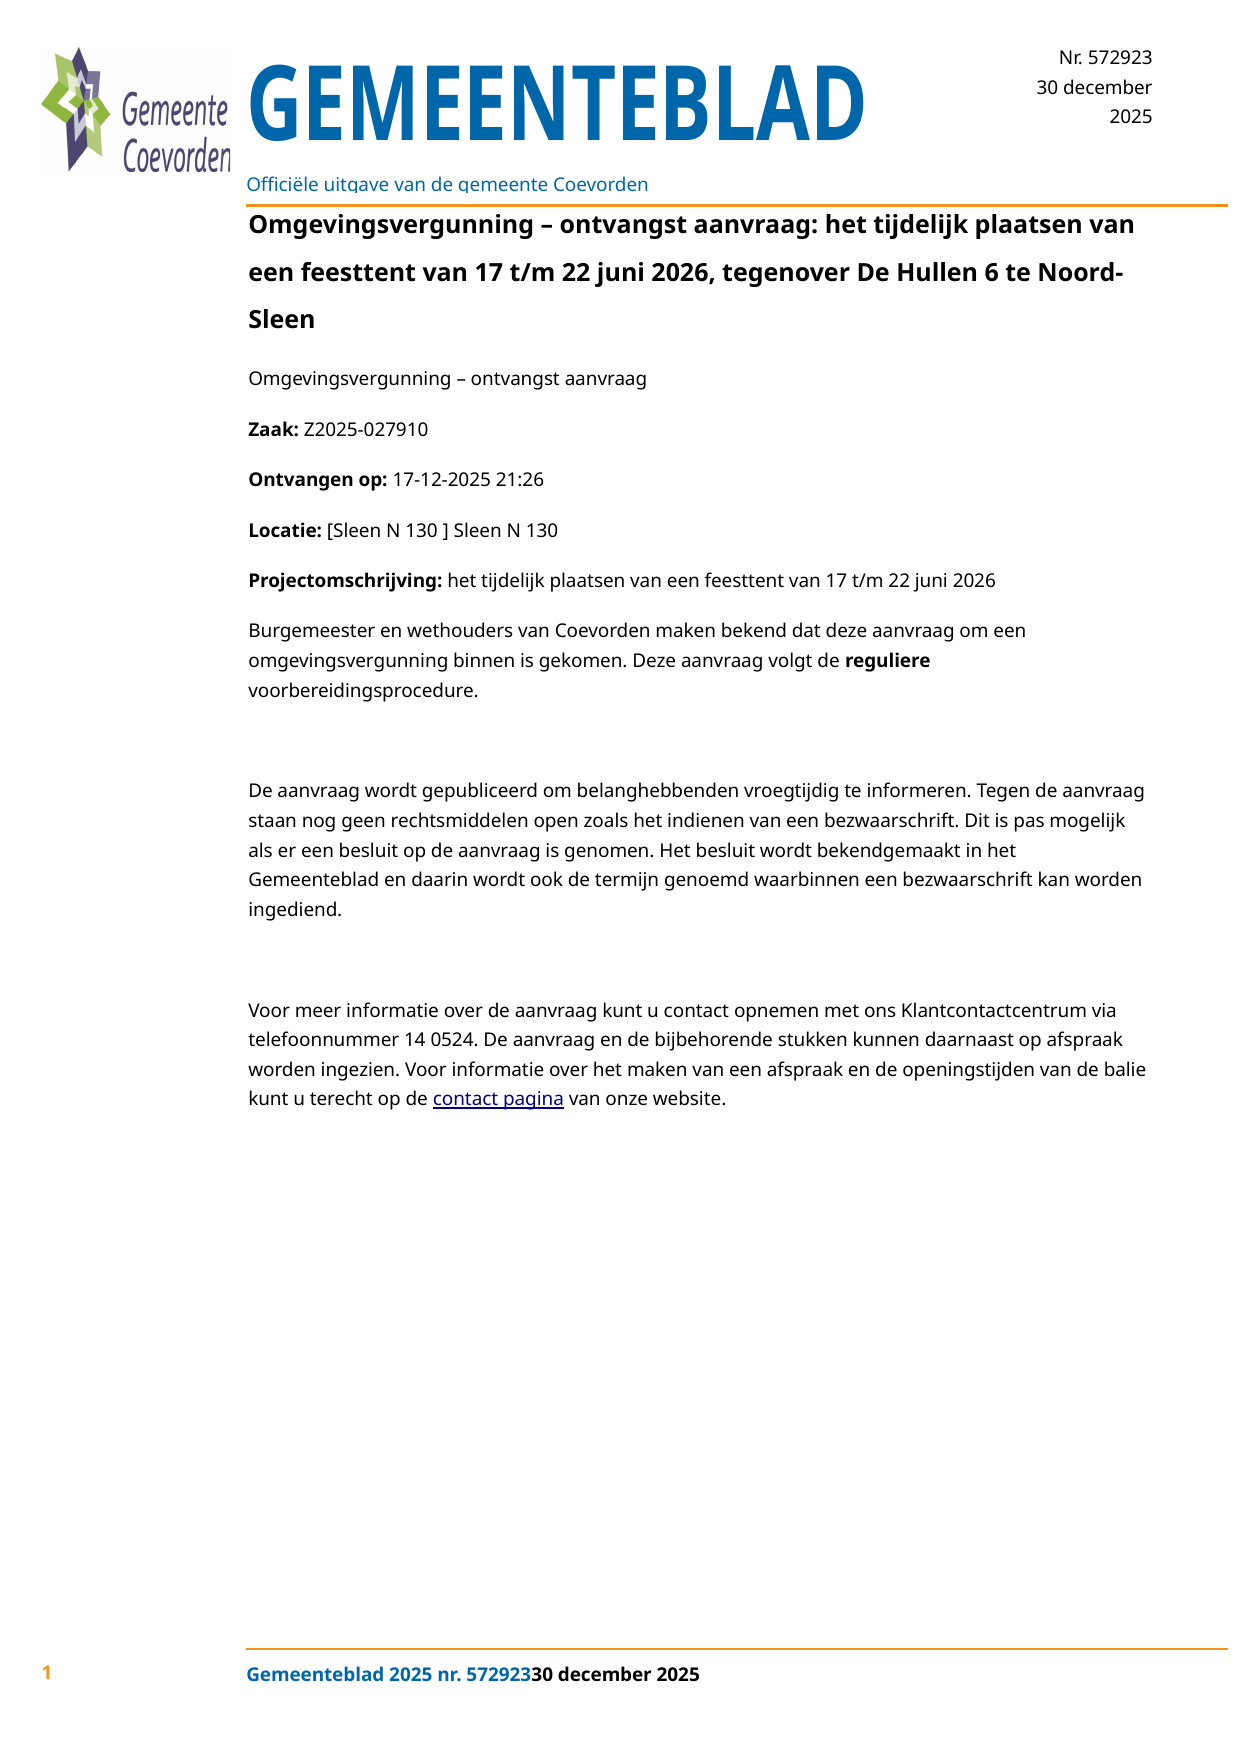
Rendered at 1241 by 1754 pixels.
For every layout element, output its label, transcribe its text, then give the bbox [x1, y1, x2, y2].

text Locatie: [Sleen N 130 ] Sleen N 130 [248, 517, 1152, 542]
text Ontvangen op: 17-12-2025 21:26 [248, 466, 1152, 492]
text Projectomschrijving: het tijdelijk plaatsen van een feesttent van 17 t/m 22 juni 2026 [248, 567, 1152, 593]
text Omgevingsvergunning – ontvangst aanvraag [248, 366, 1152, 391]
picture [41, 47, 231, 172]
text Zaak: Z2025-027910 [248, 416, 1152, 442]
text Burgemeester en wethouders van Coevorden maken bekend dat deze aanvraag om een omgevingsvergunning binnen is gekomen. Deze aanvraag volgt de reguliere voorbereidingsprocedure. [248, 618, 1152, 702]
text Voor meer informatie over de aanvraag kunt u contact opnemen met ons Klantcontactcentrum via telefoonnummer 14 0524. De aanvraag en de bijbehorende stukken kunnen daarnaast op afspraak worden ingezien. Voor informatie over het maken van een afspraak en de openingstijden van de balie kunt u terecht op de contact pagina van onze website. [248, 997, 1152, 1111]
text Omgevingsvergunning – ontvangst aanvraag: het tijdelijk plaatsen van een feesttent van 17 t/m 22 juni 2026, tegenover De Hullen 6 te Noord-Sleen [248, 207, 1152, 336]
text De aanvraag wordt gepubliceerd om belanghebbenden vroegtijdig te informeren. Tegen de aanvraag staan nog geen rechtsmiddelen open zoals het indienen van een bezwaarschrift. Dit is pas mogelijk als er een besluit op de aanvraag is genomen. Het besluit wordt bekendgemaakt in het Gemeenteblad en daarin wordt ook de termijn genoemd waarbinnen een bezwaarschrift kan worden ingediend. [248, 778, 1152, 922]
